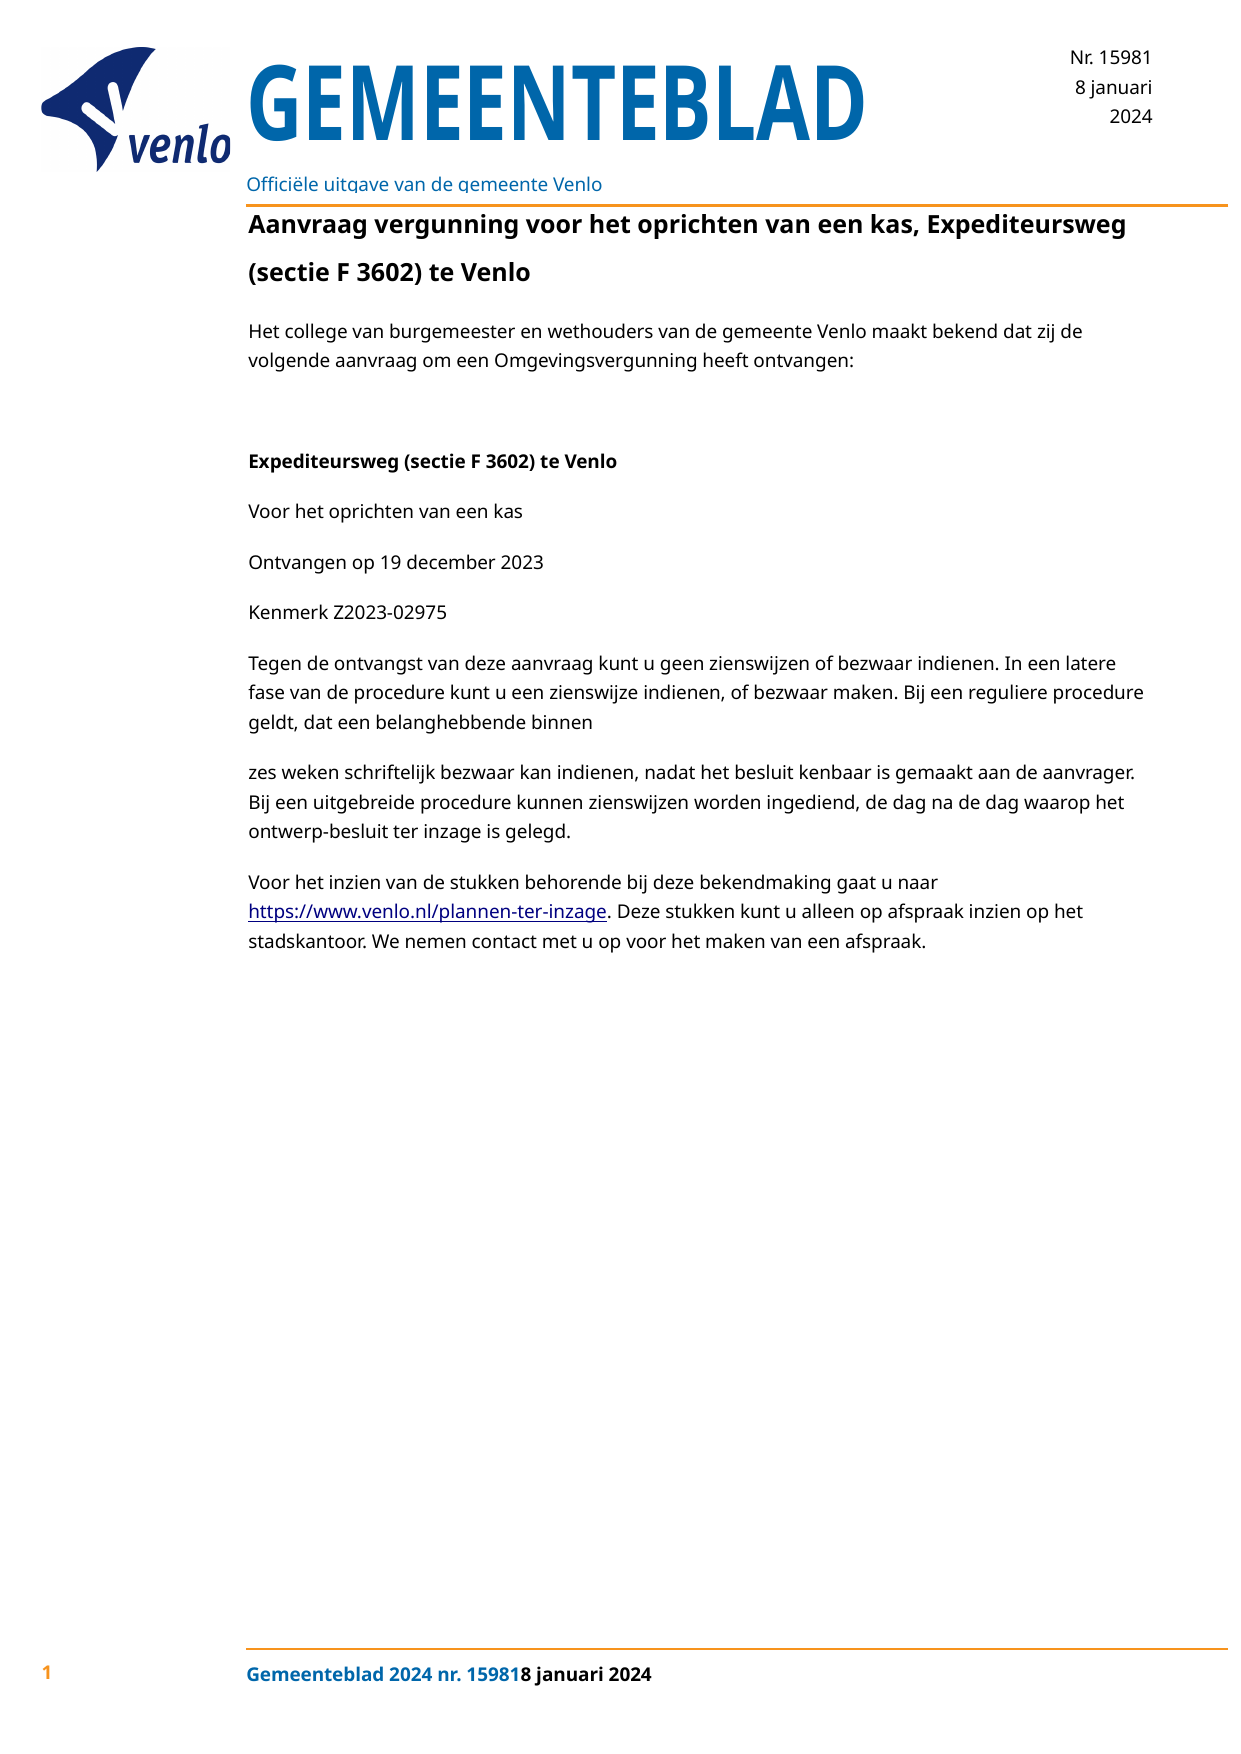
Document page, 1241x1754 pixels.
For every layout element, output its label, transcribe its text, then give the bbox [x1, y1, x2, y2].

text Kenmerk Z2023-02975 [248, 599, 1152, 625]
picture [41, 47, 231, 172]
text Het college van burgemeester en wethouders van de gemeente Venlo maakt bekend dat zij de volgende aanvraag om een Omgevingsvergunning heeft ontvangen: [248, 318, 1152, 373]
text Voor het inzien van de stukken behorende bij deze bekendmaking gaat u naar https://www.venlo.nl/plannen-ter-inzage. Deze stukken kunt u alleen op afspraak inzien op het stadskantoor. We nemen contact met u op voor het maken van een afspraak. [248, 869, 1152, 954]
text Ontvangen op 19 december 2023 [248, 549, 1152, 575]
text Aanvraag vergunning voor het oprichten van een kas, Expediteursweg (sectie F 3602) te Venlo [248, 207, 1152, 288]
text Expediteursweg (sectie F 3602) te Venlo [248, 448, 1152, 474]
text Voor het oprichten van een kas [248, 499, 1152, 524]
text zes weken schriftelijk bezwaar kan indienen, nadat het besluit kenbaar is gemaakt aan de aanvrager. Bij een uitgebreide procedure kunnen zienswijzen worden ingediend, de dag na de dag waarop het ontwerp-besluit ter inzage is gelegd. [248, 759, 1152, 844]
text Tegen de ontvangst van deze aanvraag kunt u geen zienswijzen of bezwaar indienen. In een latere fase van de procedure kunt u een zienswijze indienen, of bezwaar maken. Bij een reguliere procedure geldt, dat een belanghebbende binnen [248, 650, 1152, 735]
